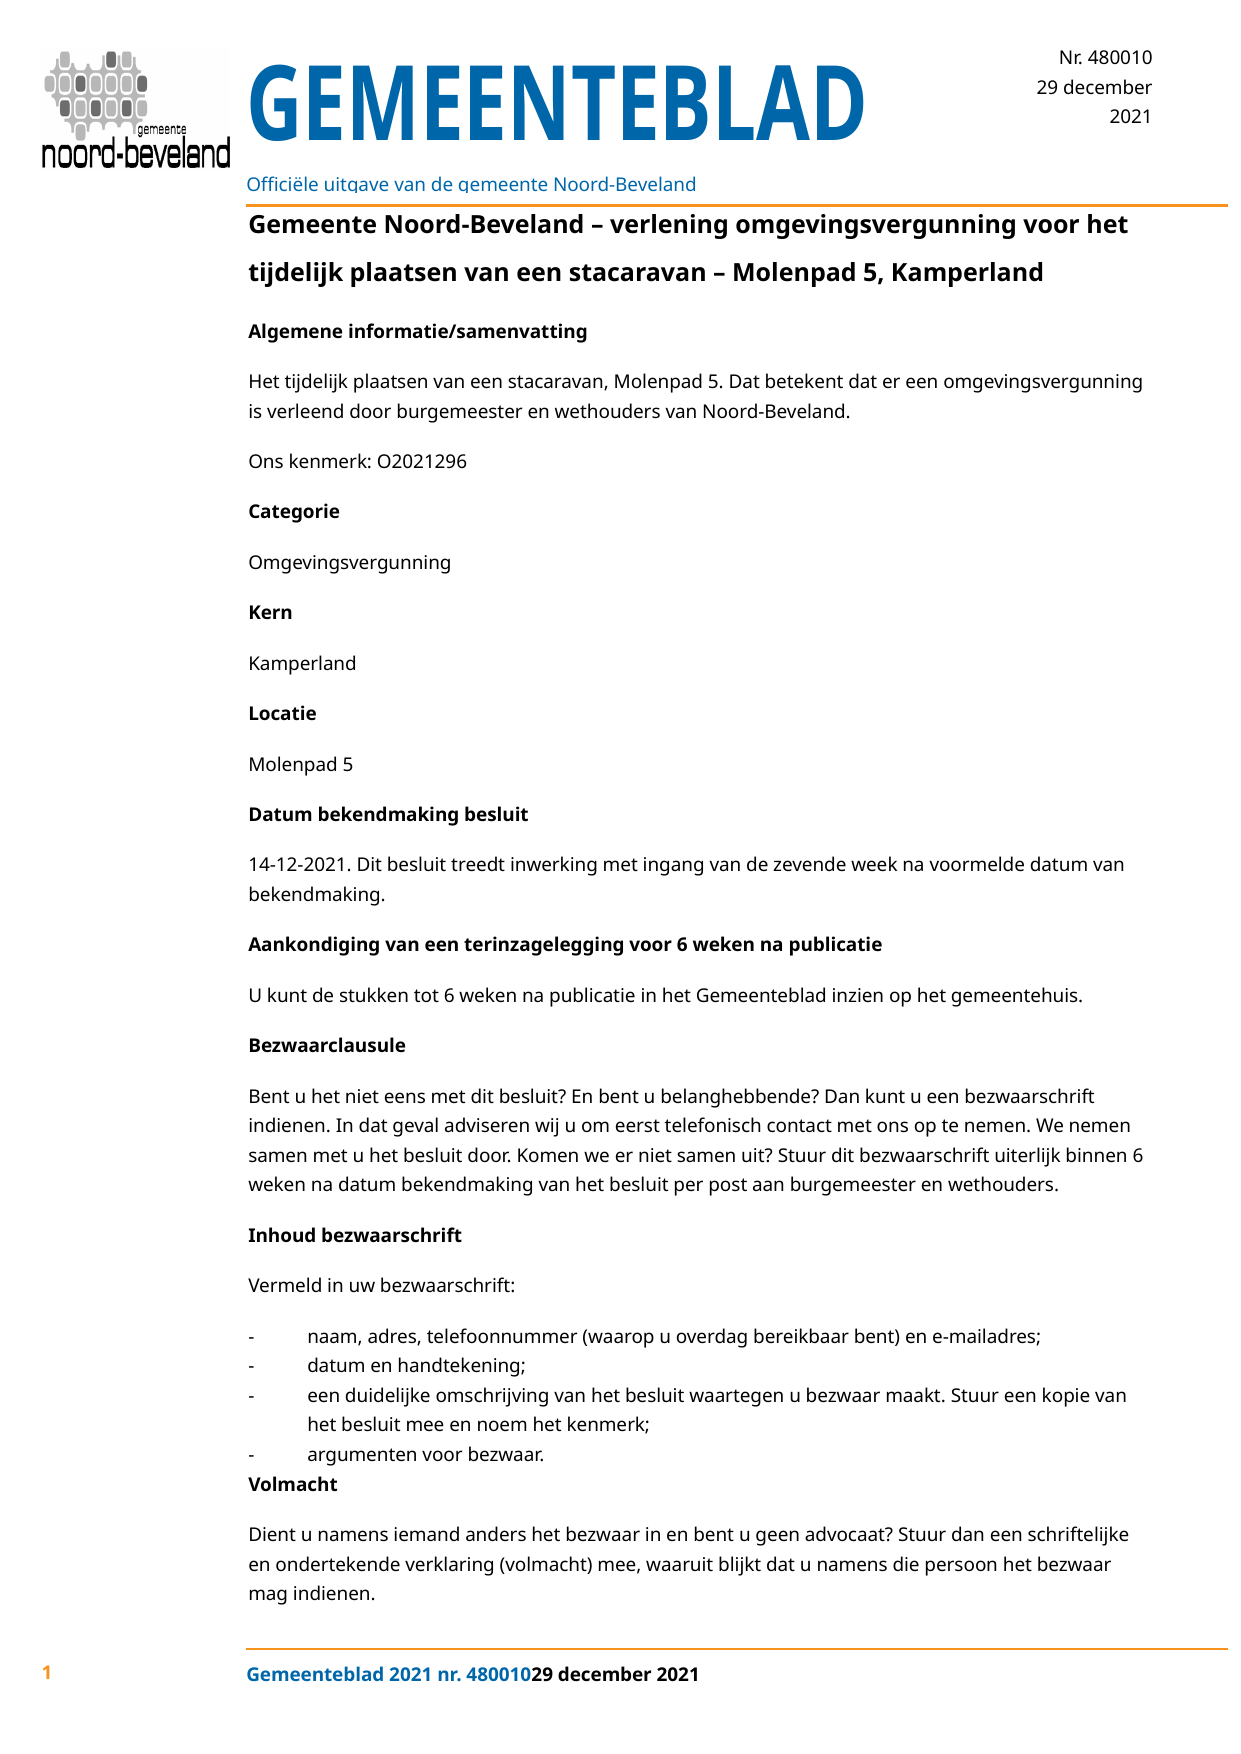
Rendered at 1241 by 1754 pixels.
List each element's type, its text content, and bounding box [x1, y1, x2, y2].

text Kern [248, 599, 1152, 625]
text Inhoud bezwaarschrift [248, 1222, 1152, 1248]
text U kunt de stukken tot 6 weken na publicatie in het Gemeenteblad inzien op het gemeentehuis. [248, 982, 1152, 1008]
text Locatie [248, 700, 1152, 726]
text Dient u namens iemand anders het bezwaar in en bent u geen advocaat? Stuur dan een schriftelijke en ondertekende verklaring (volmacht) mee, waaruit blijkt dat u namens die persoon het bezwaar mag indienen. [248, 1521, 1152, 1606]
text Datum bekendmaking besluit [248, 801, 1152, 827]
text Bent u het niet eens met dit besluit? En bent u belanghebbende? Dan kunt u een bezwaarschrift indienen. In dat geval adviseren wij u om eerst telefonisch contact met ons op te nemen. We nemen samen met u het besluit door. Komen we er niet samen uit? Stuur dit bezwaarschrift uiterlijk binnen 6 weken na datum bekendmaking van het besluit per post aan burgemeester en wethouders. [248, 1083, 1152, 1197]
picture [41, 47, 231, 172]
list naam, adres, telefoonnummer (waarop u overdag bereikbaar bent) en e-mailadres; [248, 1323, 1152, 1349]
text Ons kenmerk: O2021296 [248, 448, 1152, 474]
list datum en handtekening; [248, 1352, 1152, 1378]
text Volmacht [248, 1471, 1152, 1497]
text Kamperland [248, 650, 1152, 676]
text Algemene informatie/samenvatting [248, 318, 1152, 344]
text Gemeente Noord-Beveland – verlening omgevingsvergunning voor het tijdelijk plaatsen van een stacaravan – Molenpad 5, Kamperland [248, 207, 1152, 288]
text Categorie [248, 499, 1152, 524]
text 14-12-2021. Dit besluit treedt inwerking met ingang van de zevende week na voormelde datum van bekendmaking. [248, 852, 1152, 907]
list een duidelijke omschrijving van het besluit waartegen u bezwaar maakt. Stuur een kopie van het besluit mee en noem het kenmerk; [248, 1382, 1152, 1437]
text Het tijdelijk plaatsen van een stacaravan, Molenpad 5. Dat betekent dat er een omgevingsvergunning is verleend door burgemeester en wethouders van Noord-Beveland. [248, 368, 1152, 424]
text Bezwaarclausule [248, 1032, 1152, 1058]
text Molenpad 5 [248, 751, 1152, 777]
text Aankondiging van een terinzagelegging voor 6 weken na publicatie [248, 932, 1152, 957]
text Omgevingsvergunning [248, 549, 1152, 575]
text Vermeld in uw bezwaarschrift: [248, 1272, 1152, 1298]
list argumenten voor bezwaar. [248, 1441, 1152, 1467]
